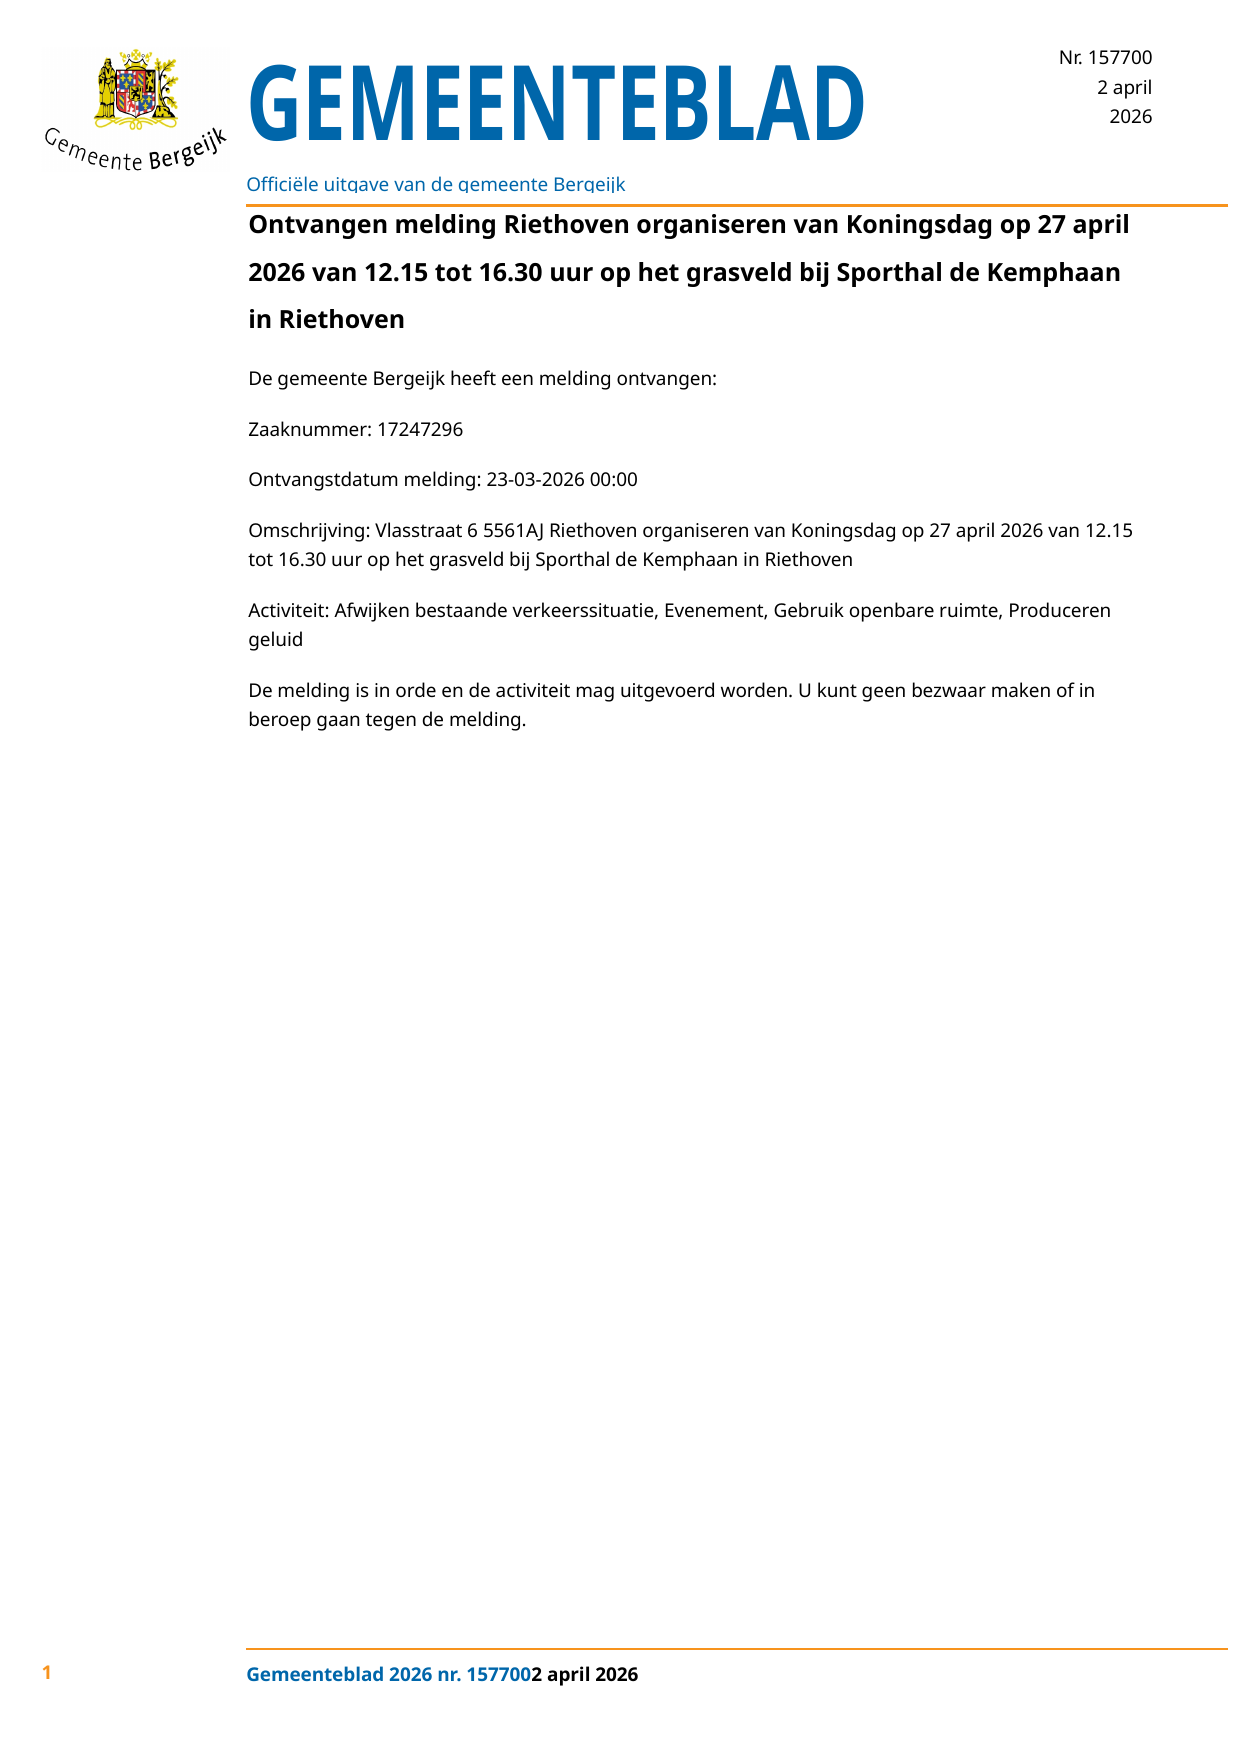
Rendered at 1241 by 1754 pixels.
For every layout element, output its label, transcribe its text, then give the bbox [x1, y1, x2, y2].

text De gemeente Bergeijk heeft een melding ontvangen: [248, 366, 1152, 391]
text Zaaknummer: 17247296 [248, 416, 1152, 442]
text Ontvangstdatum melding: 23-03-2026 00:00 [248, 466, 1152, 492]
text De melding is in orde en de activiteit mag uitgevoerd worden. U kunt geen bezwaar maken of in beroep gaan tegen de melding. [248, 677, 1152, 732]
text Ontvangen melding Riethoven organiseren van Koningsdag op 27 april 2026 van 12.15 tot 16.30 uur op het grasveld bij Sporthal de Kemphaan in Riethoven [248, 207, 1152, 336]
text Omschrijving: Vlasstraat 6 5561AJ Riethoven organiseren van Koningsdag op 27 april 2026 van 12.15 tot 16.30 uur op het grasveld bij Sporthal de Kemphaan in Riethoven [248, 517, 1152, 572]
picture [41, 47, 231, 172]
text Activiteit: Afwijken bestaande verkeerssituatie, Evenement, Gebruik openbare ruimte, Produceren geluid [248, 597, 1152, 652]
